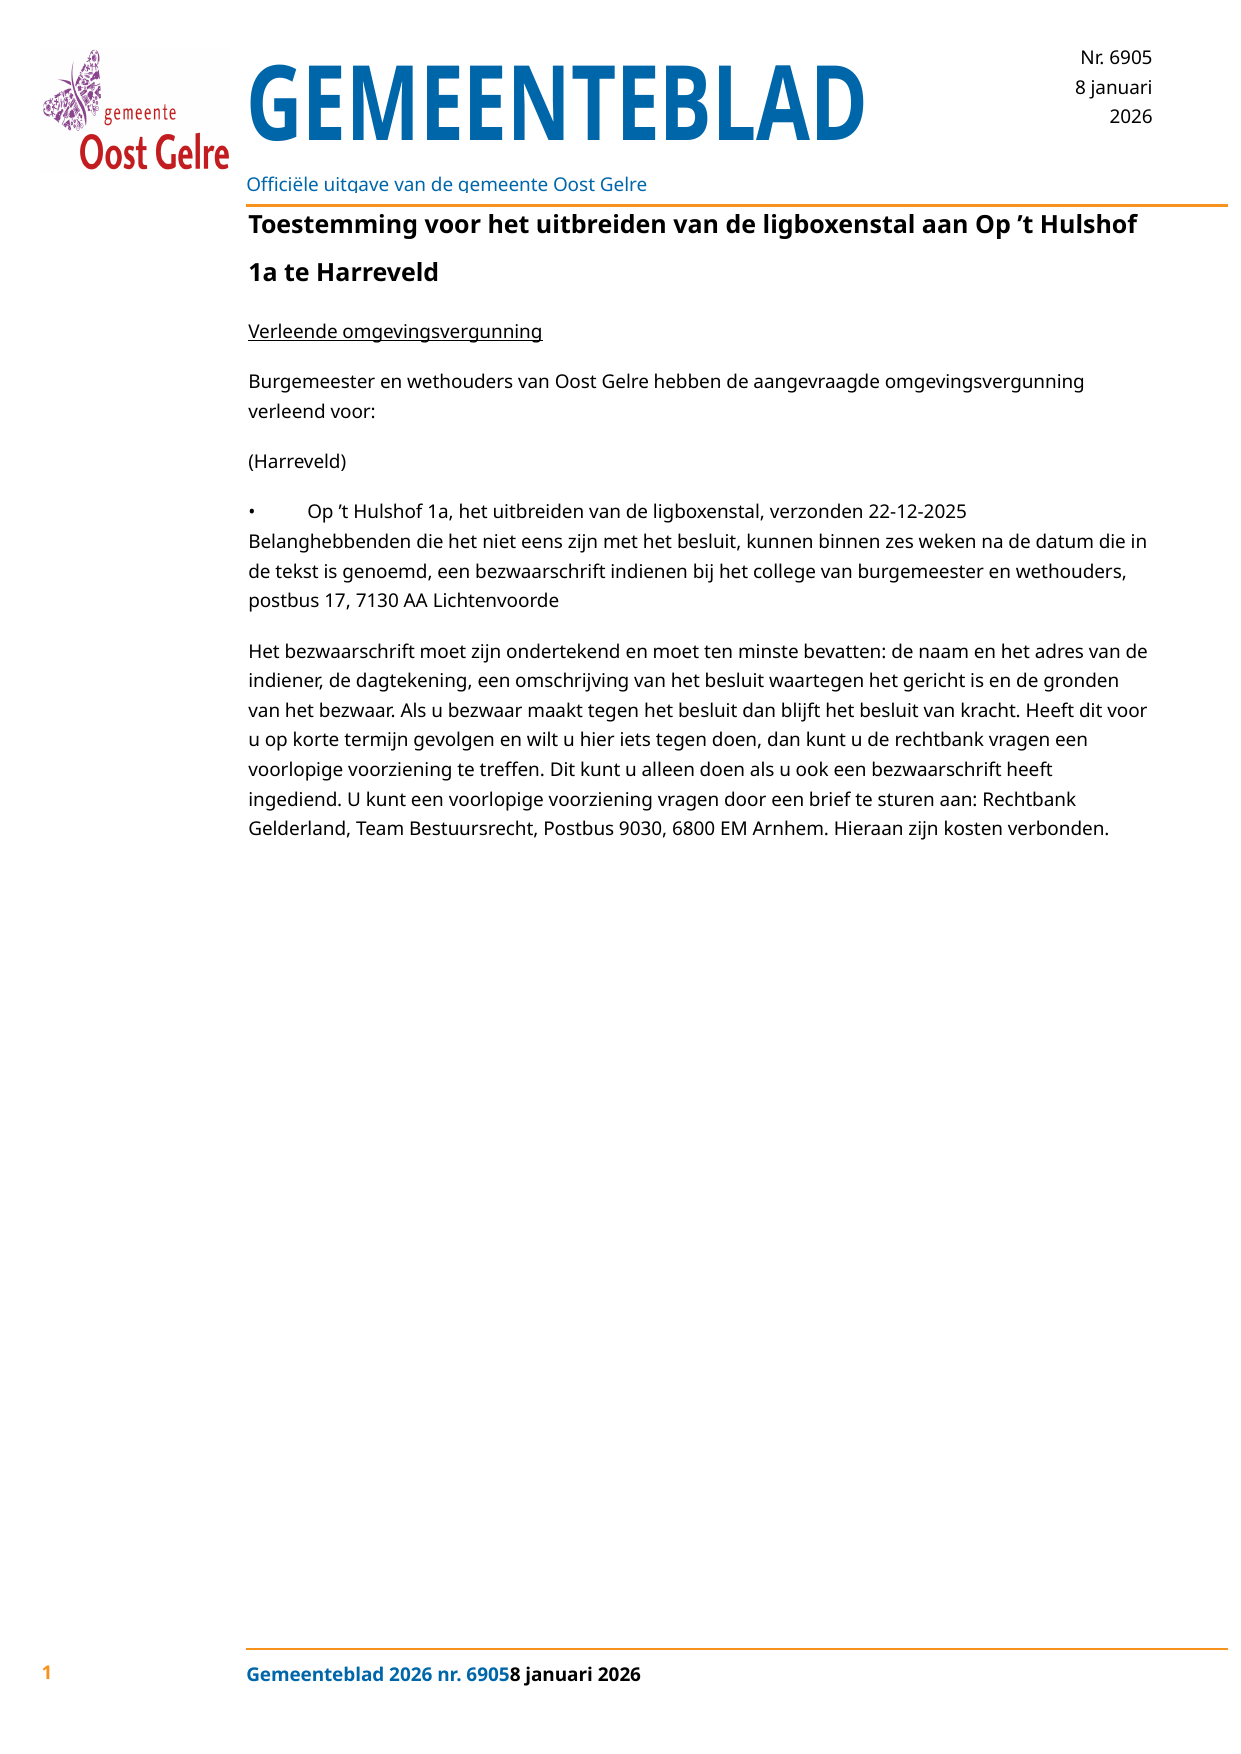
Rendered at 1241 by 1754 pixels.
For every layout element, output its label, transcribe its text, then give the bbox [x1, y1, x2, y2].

text Burgemeester en wethouders van Oost Gelre hebben de aangevraagde omgevingsvergunning verleend voor: [248, 368, 1152, 424]
text Het bezwaarschrift moet zijn ondertekend en moet ten minste bevatten: de naam en het adres van de indiener, de dagtekening, een omschrijving van het besluit waartegen het gericht is en de gronden van het bezwaar. Als u bezwaar maakt tegen het besluit dan blijft het besluit van kracht. Heeft dit voor u op korte termijn gevolgen en wilt u hier iets tegen doen, dan kunt u de rechtbank vragen een voorlopige voorziening te treffen. Dit kunt u alleen doen als u ook een bezwaarschrift heeft ingediend. U kunt een voorlopige voorziening vragen door een brief te sturen aan: Rechtbank Gelderland, Team Bestuursrecht, Postbus 9030, 6800 EM Arnhem. Hieraan zijn kosten verbonden. [248, 638, 1152, 841]
list Op ’t Hulshof 1a, het uitbreiden van de ligboxenstal, verzonden 22-12-2025 [248, 499, 1152, 524]
text Belanghebbenden die het niet eens zijn met het besluit, kunnen binnen zes weken na de datum die in de tekst is genoemd, een bezwaarschrift indienen bij het college van burgemeester en wethouders, postbus 17, 7130 AA Lichtenvoorde [248, 528, 1152, 613]
text (Harreveld) [248, 448, 1152, 474]
text Toestemming voor het uitbreiden van de ligboxenstal aan Op ’t Hulshof 1a te Harreveld [248, 207, 1152, 288]
text Verleende omgevingsvergunning [248, 318, 1152, 344]
picture [41, 47, 231, 172]
